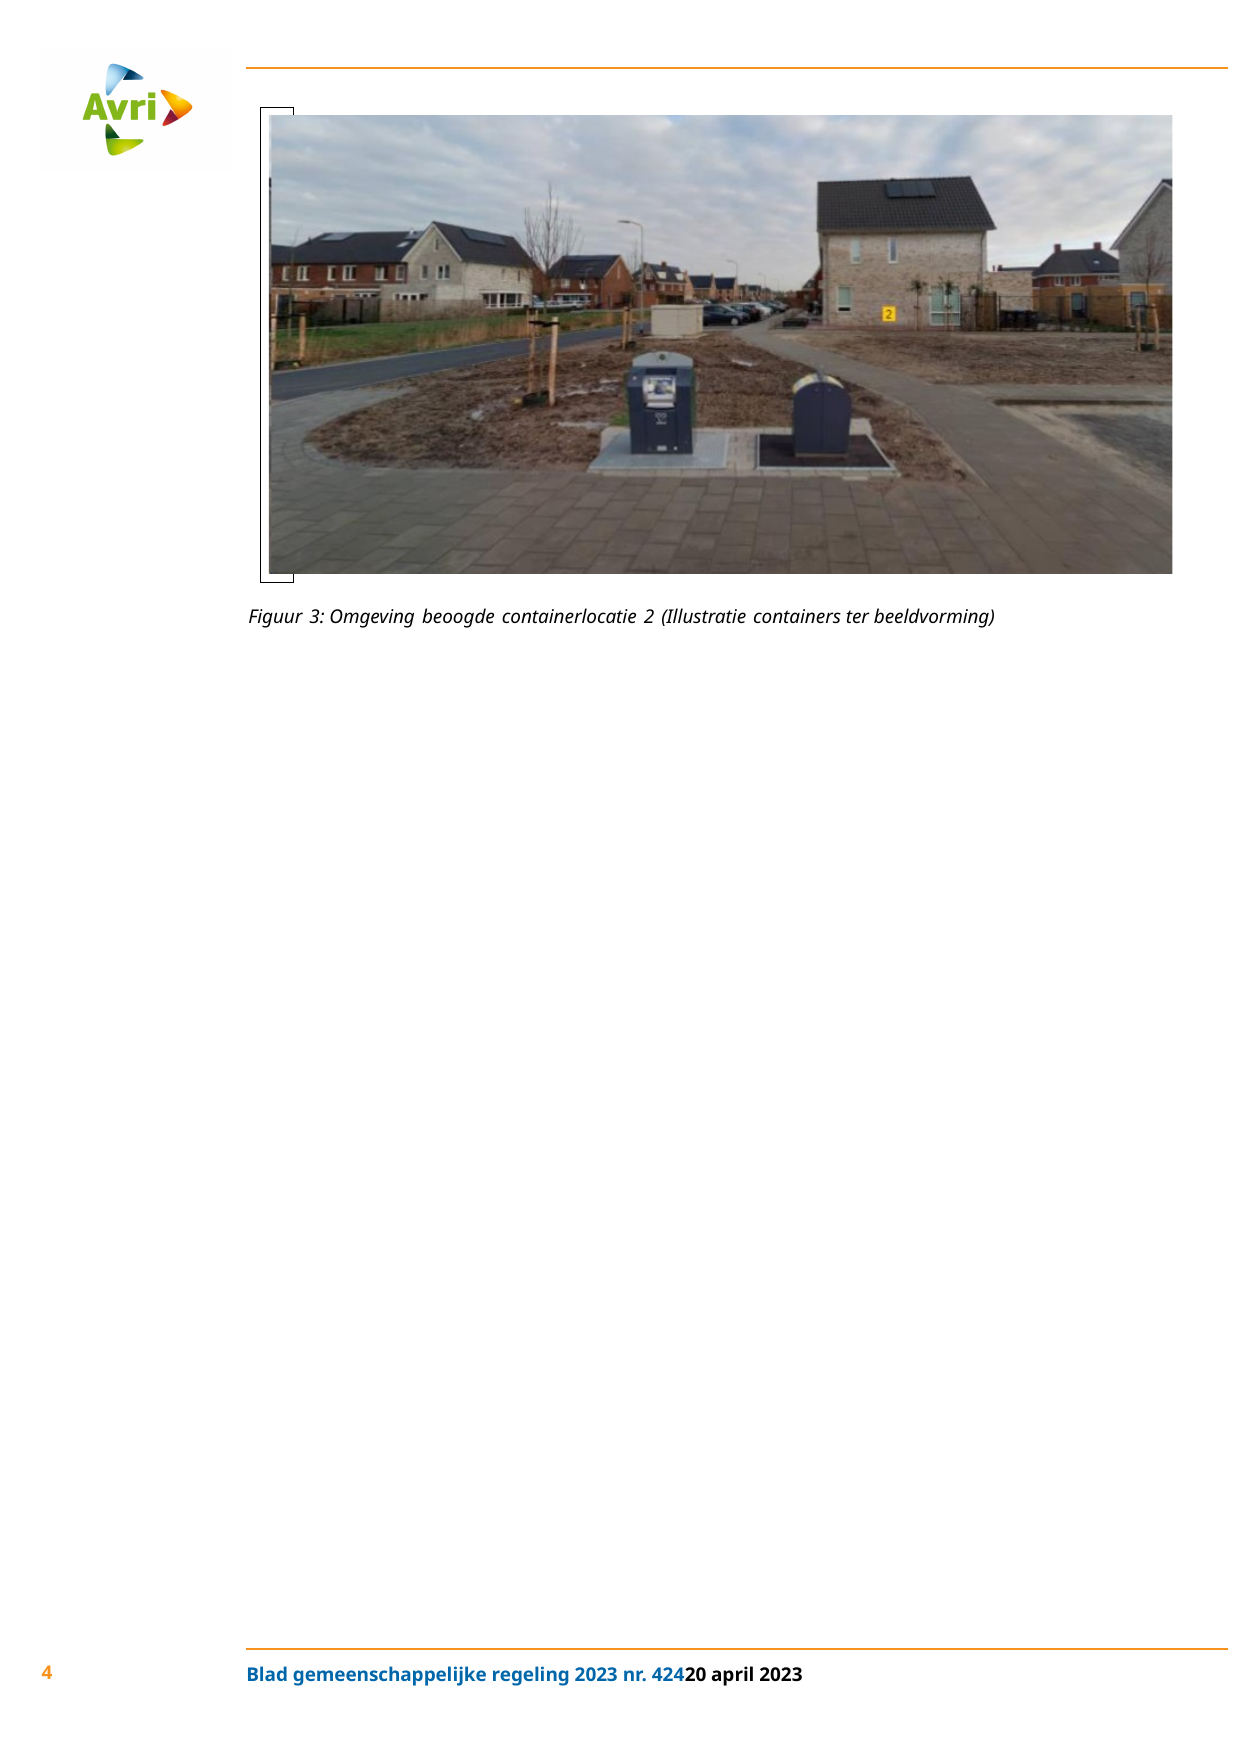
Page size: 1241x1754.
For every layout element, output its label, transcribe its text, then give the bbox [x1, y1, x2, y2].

text Figuur 3: Omgeving beoogde containerlocatie 2 (Illustratie containers ter beeldvorming) [248, 604, 1152, 629]
picture [41, 47, 231, 172]
picture [268, 115, 1173, 574]
